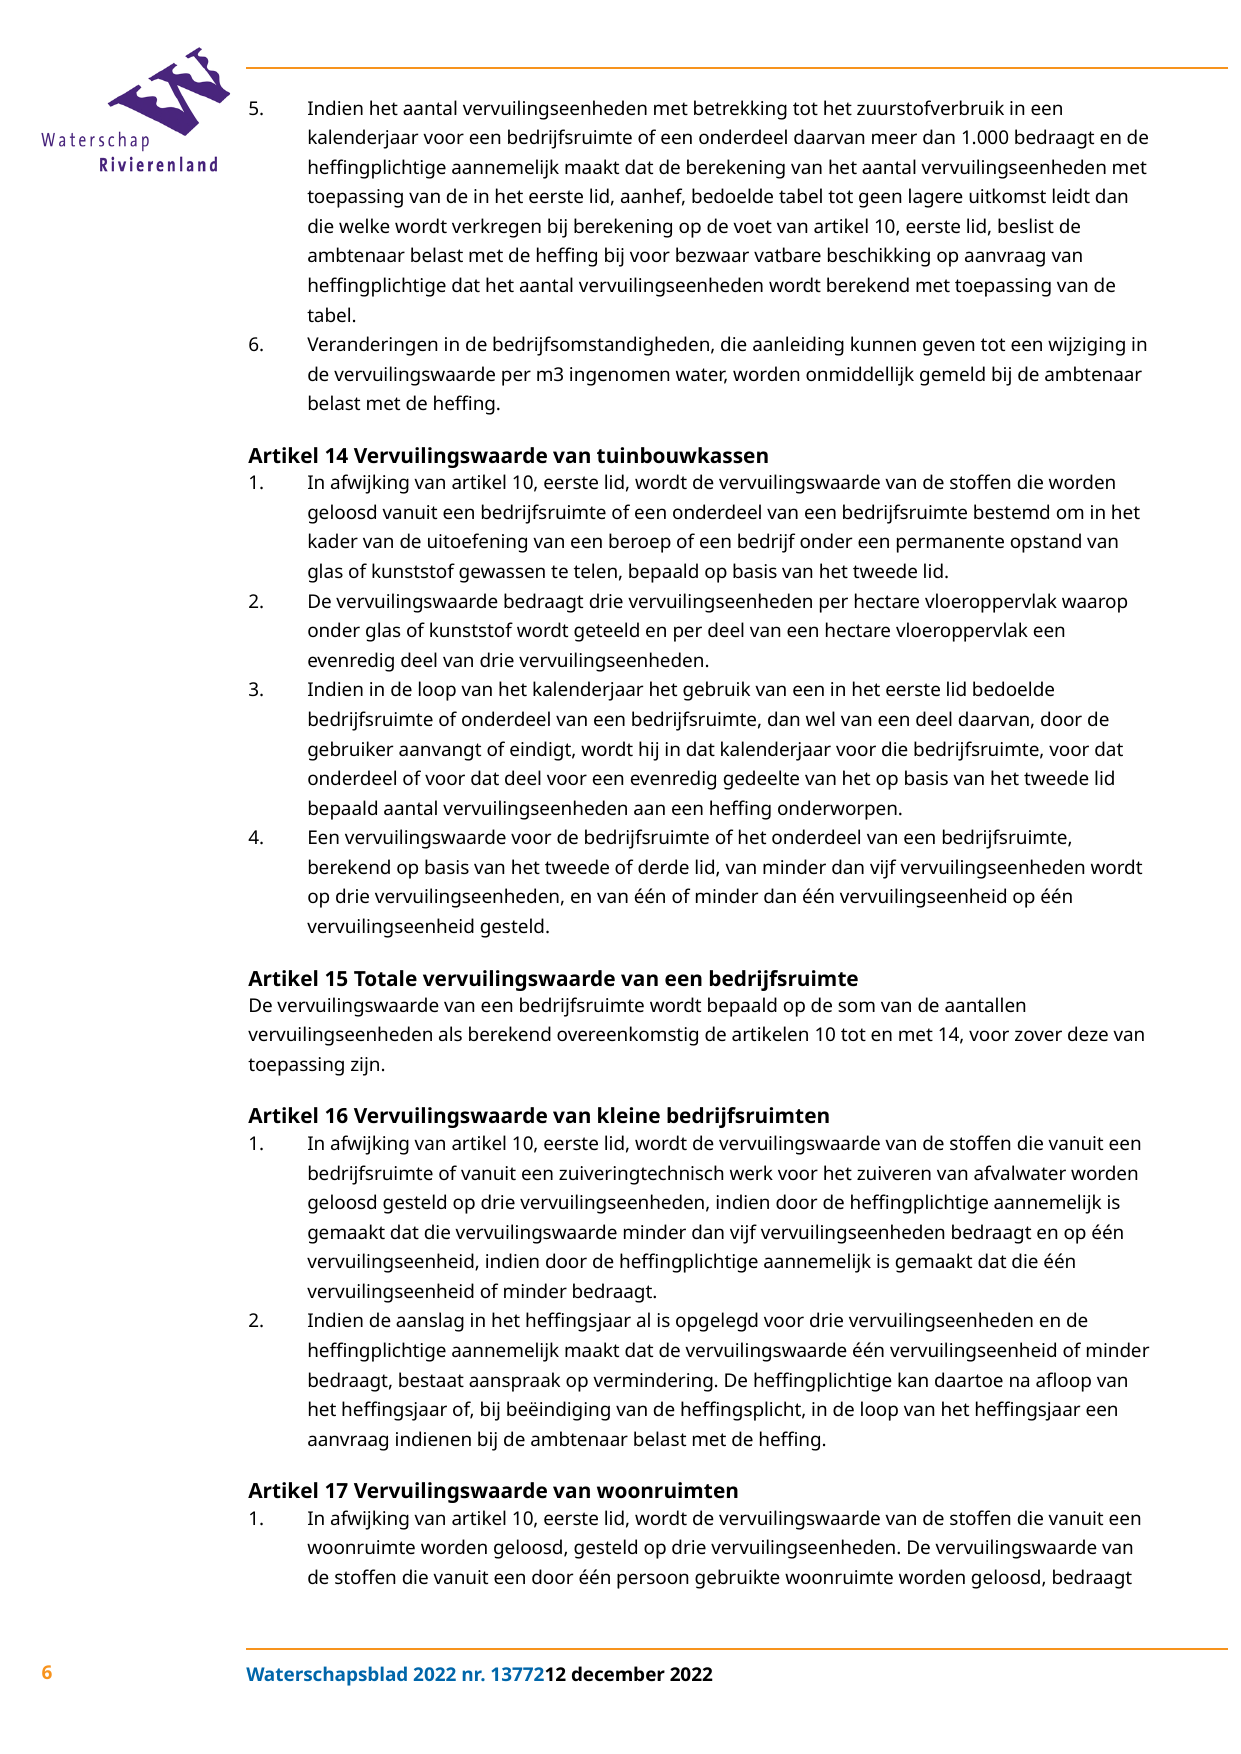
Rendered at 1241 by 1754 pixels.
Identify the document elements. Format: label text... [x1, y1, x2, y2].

list Een vervuilingswaarde voor de bedrijfsruimte of het onderdeel van een bedrijfsruimte, berekend op basis van het tweede of derde lid, van minder dan vijf vervuilingseenheden wordt op drie vervuilingseenheden, en van één of minder dan één vervuilingseenheid op één vervuilingseenheid gesteld. [248, 824, 1152, 939]
list In afwijking van artikel 10, eerste lid, wordt de vervuilingswaarde van de stoffen die vanuit een woonruimte worden geloosd, gesteld op drie vervuilingseenheden. De vervuilingswaarde van de stoffen die vanuit een door één persoon gebruikte woonruimte worden geloosd, bedraagt [248, 1505, 1152, 1590]
list In afwijking van artikel 10, eerste lid, wordt de vervuilingswaarde van de stoffen die worden geloosd vanuit een bedrijfsruimte of een onderdeel van een bedrijfsruimte bestemd om in het kader van de uitoefening van een beroep of een bedrijf onder een permanente opstand van glas of kunststof gewassen te telen, bepaald op basis van het tweede lid. [248, 469, 1152, 584]
list Indien het aantal vervuilingseenheden met betrekking tot het zuurstofverbruik in een kalenderjaar voor een bedrijfsruimte of een onderdeel daarvan meer dan 1.000 bedraagt en de heffingplichtige aannemelijk maakt dat de berekening van het aantal vervuilingseenheden met toepassing van de in het eerste lid, aanhef, bedoelde tabel tot geen lagere uitkomst leidt dan die welke wordt verkregen bij berekening op de voet van artikel 10, eerste lid, beslist de ambtenaar belast met de heffing bij voor bezwaar vatbare beschikking op aanvraag van heffingplichtige dat het aantal vervuilingseenheden wordt berekend met toepassing van de tabel. [248, 95, 1152, 328]
text Artikel 16 Vervuilingswaarde van kleine bedrijfsruimten [248, 1102, 1152, 1130]
list Veranderingen in de bedrijfsomstandigheden, die aanleiding kunnen geven tot een wijziging in de vervuilingswaarde per m3 ingenomen water, worden onmiddellijk gemeld bij de ambtenaar belast met de heffing. [248, 331, 1152, 416]
text Artikel 15 Totale vervuilingswaarde van een bedrijfsruimte [248, 964, 1152, 992]
list Indien in de loop van het kalenderjaar het gebruik van een in het eerste lid bedoelde bedrijfsruimte of onderdeel van een bedrijfsruimte, dan wel van een deel daarvan, door de gebruiker aanvangt of eindigt, wordt hij in dat kalenderjaar voor die bedrijfsruimte, voor dat onderdeel of voor dat deel voor een evenredig gedeelte van het op basis van het tweede lid bepaald aantal vervuilingseenheden aan een heffing onderworpen. [248, 677, 1152, 821]
list In afwijking van artikel 10, eerste lid, wordt de vervuilingswaarde van de stoffen die vanuit een bedrijfsruimte of vanuit een zuiveringtechnisch werk voor het zuiveren van afvalwater worden geloosd gesteld op drie vervuilingseenheden, indien door de heffingplichtige aannemelijk is gemaakt dat die vervuilingswaarde minder dan vijf vervuilingseenheden bedraagt en op één vervuilingseenheid, indien door de heffingplichtige aannemelijk is gemaakt dat die één vervuilingseenheid of minder bedraagt. [248, 1130, 1152, 1304]
text De vervuilingswaarde van een bedrijfsruimte wordt bepaald op de som van de aantallen vervuilingseenheden als berekend overeenkomstig de artikelen 10 tot en met 14, voor zover deze van toepassing zijn. [248, 992, 1152, 1077]
picture [41, 47, 231, 172]
list Indien de aanslag in het heffingsjaar al is opgelegd voor drie vervuilingseenheden en de heffingplichtige aannemelijk maakt dat de vervuilingswaarde één vervuilingseenheid of minder bedraagt, bestaat aanspraak op vermindering. De heffingplichtige kan daartoe na afloop van het heffingsjaar of, bij beëindiging van de heffingsplicht, in de loop van het heffingsjaar een aanvraag indienen bij de ambtenaar belast met de heffing. [248, 1308, 1152, 1452]
list De vervuilingswaarde bedraagt drie vervuilingseenheden per hectare vloeroppervlak waarop onder glas of kunststof wordt geteeld en per deel van een hectare vloeroppervlak een evenredig deel van drie vervuilingseenheden. [248, 588, 1152, 673]
text Artikel 17 Vervuilingswaarde van woonruimten [248, 1476, 1152, 1505]
text Artikel 14 Vervuilingswaarde van tuinbouwkassen [248, 441, 1152, 469]
